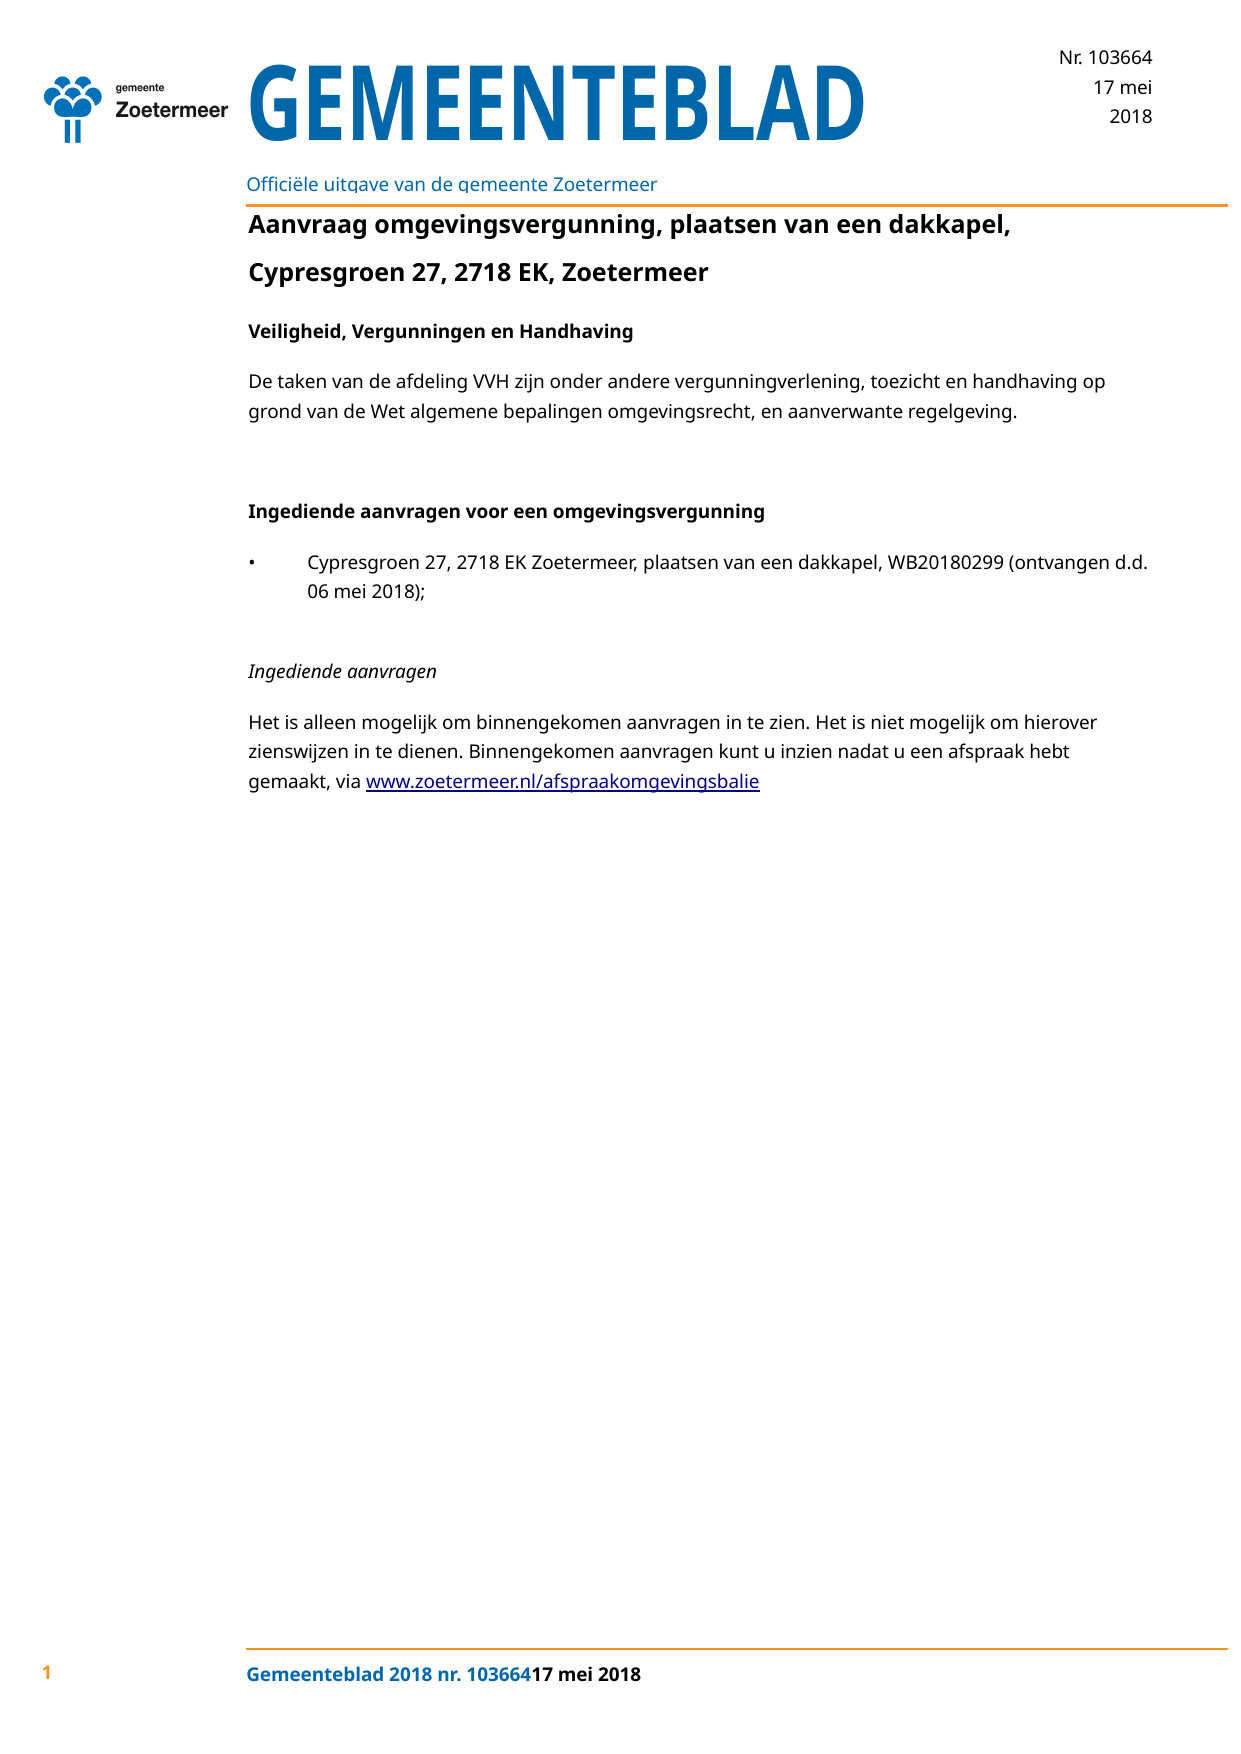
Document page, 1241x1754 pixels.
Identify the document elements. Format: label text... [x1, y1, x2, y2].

text Aanvraag omgevingsvergunning, plaatsen van een dakkapel, Cypresgroen 27, 2718 EK, Zoetermeer [248, 207, 1152, 288]
picture [41, 47, 231, 172]
list Cypresgroen 27, 2718 EK Zoetermeer, plaatsen van een dakkapel, WB20180299 (ontvangen d.d. 06 mei 2018); [248, 549, 1152, 604]
text Ingediende aanvragen voor een omgevingsvergunning [248, 499, 1152, 524]
text Veiligheid, Vergunningen en Handhaving [248, 318, 1152, 344]
text Het is alleen mogelijk om binnengekomen aanvragen in te zien. Het is niet mogelijk om hierover zienswijzen in te dienen. Binnengekomen aanvragen kunt u inzien nadat u een afspraak hebt gemaakt, via www.zoetermeer.nl/afspraakomgevingsbalie [248, 709, 1152, 794]
text Ingediende aanvragen [248, 659, 1152, 684]
text De taken van de afdeling VVH zijn onder andere vergunningverlening, toezicht en handhaving op grond van de Wet algemene bepalingen omgevingsrecht, en aanverwante regelgeving. [248, 368, 1152, 424]
